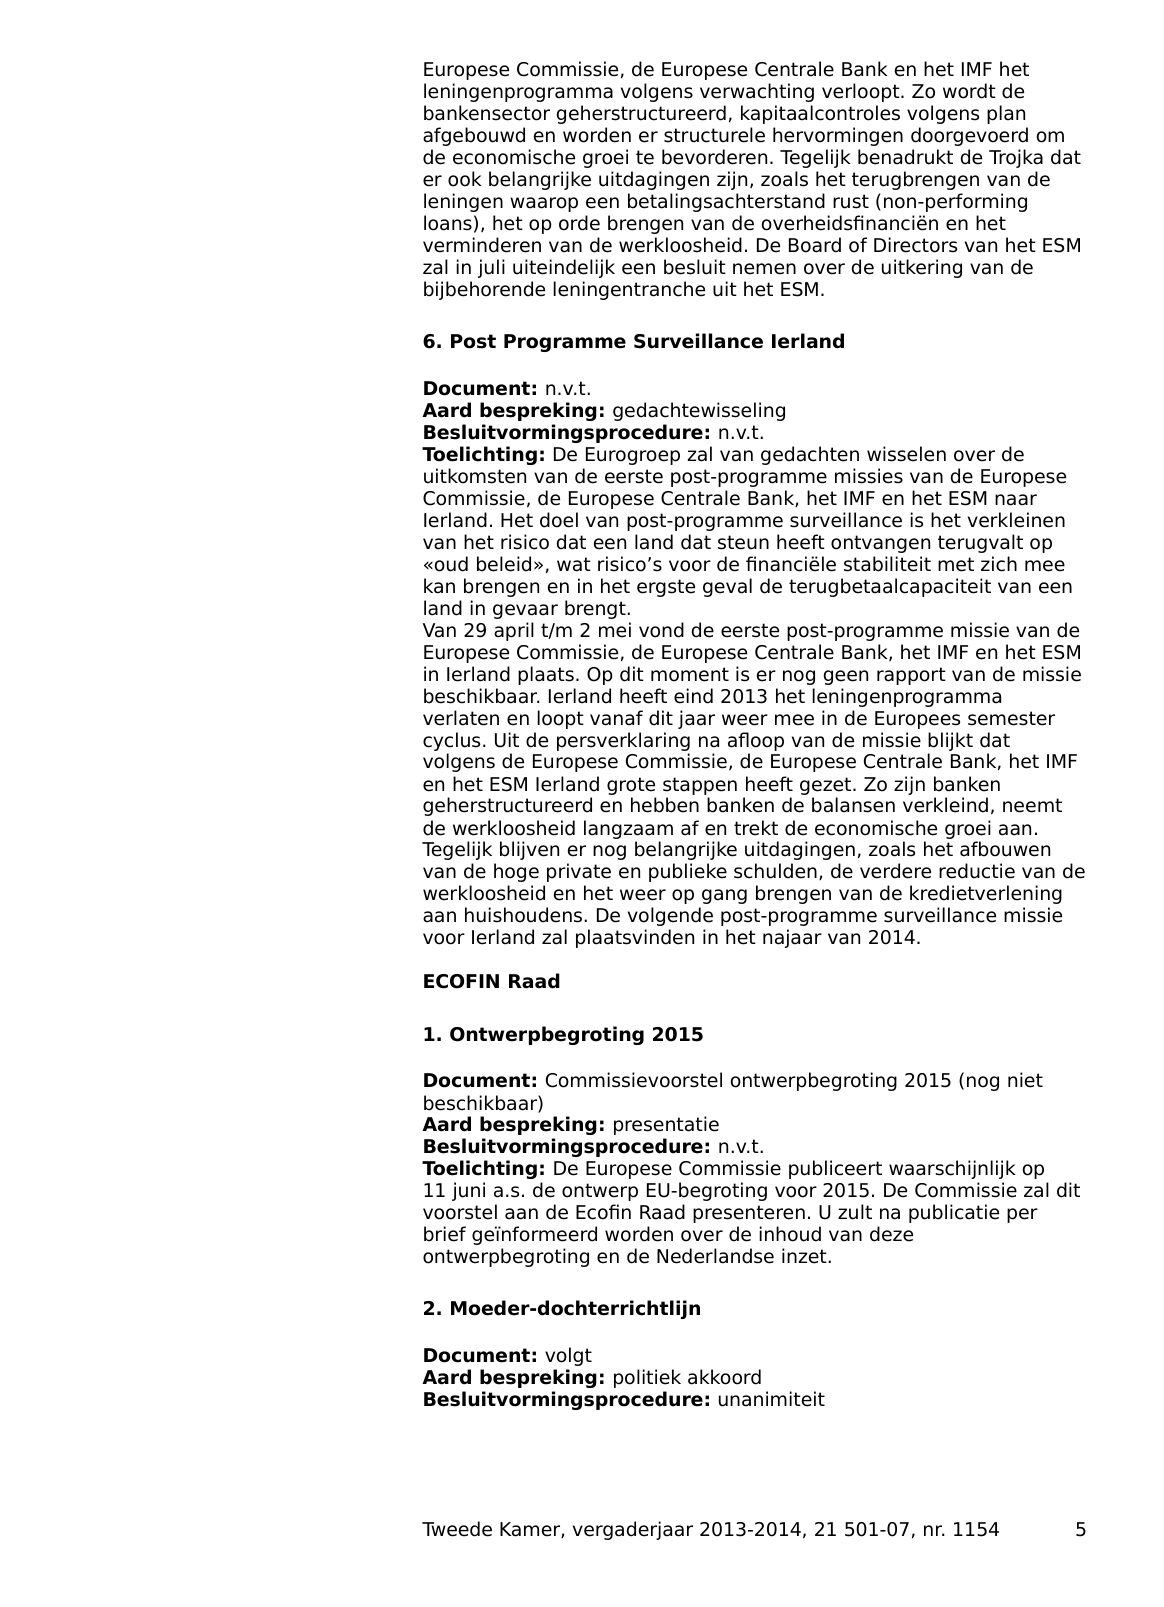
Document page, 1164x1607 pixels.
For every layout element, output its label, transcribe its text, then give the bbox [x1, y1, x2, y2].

text Toelichting: De Europese Commissie publiceert waarschijnlijk op 11 juni a.s. de ontwerp EU-begroting voor 2015. De Commissie zal dit voorstel aan de Ecofin Raad presenteren. U zult na publicatie per brief geïnformeerd worden over de inhoud van deze ontwerpbegroting en de Nederlandse inzet. [422, 1158, 1087, 1268]
text Toelichting: De Eurogroep zal van gedachten wisselen over de uitkomsten van de eerste post-programme missies van de Europese Commissie, de Europese Centrale Bank, het IMF en het ESM naar Ierland. Het doel van post-programme surveillance is het verkleinen van het risico dat een land dat steun heeft ontvangen terugvalt op «oud beleid», wat risico’s voor de financiële stabiliteit met zich mee kan brengen en in het ergste geval de terugbetaalcapaciteit van een land in gevaar brengt. [422, 444, 1087, 619]
text Document: n.v.t. [422, 378, 1087, 400]
text Aard bespreking: presentatie [422, 1114, 1087, 1136]
text Document: volgt [422, 1345, 1087, 1367]
text Aard bespreking: politiek akkoord [422, 1367, 1087, 1389]
text Van 29 april t/m 2 mei vond de eerste post-programme missie van de Europese Commissie, de Europese Centrale Bank, het IMF en het ESM in Ierland plaats. Op dit moment is er nog geen rapport van de missie beschikbaar. Ierland heeft eind 2013 het leningenprogramma verlaten en loopt vanaf dit jaar weer mee in de Europees semester cyclus. Uit de persverklaring na afloop van de missie blijkt dat volgens de Europese Commissie, de Europese Centrale Bank, het IMF en het ESM Ierland grote stappen heeft gezet. Zo zijn banken geherstructureerd en hebben banken de balansen verkleind, neemt de werkloosheid langzaam af en trekt de economische groei aan. Tegelijk blijven er nog belangrijke uitdagingen, zoals het afbouwen van de hoge private en publieke schulden, de verdere reductie van de werkloosheid en het weer op gang brengen van de kredietverlening aan huishoudens. De volgende post-programme surveillance missie voor Ierland zal plaatsvinden in het najaar van 2014. [422, 619, 1087, 949]
text Document: Commissievoorstel ontwerpbegroting 2015 (nog niet beschikbaar) [422, 1070, 1087, 1114]
text Besluitvormingsprocedure: n.v.t. [422, 422, 1087, 444]
text Besluitvormingsprocedure: n.v.t. [422, 1136, 1087, 1158]
text Aard bespreking: gedachtewisseling [422, 400, 1087, 422]
subtitle 6. Post Programme Surveillance Ierland [422, 331, 1087, 353]
text Europese Commissie, de Europese Centrale Bank en het IMF het leningenprogramma volgens verwachting verloopt. Zo wordt de bankensector geherstructureerd, kapitaalcontroles volgens plan afgebouwd en worden er structurele hervormingen doorgevoerd om de economische groei te bevorderen. Tegelijk benadrukt de Trojka dat er ook belangrijke uitdagingen zijn, zoals het terugbrengen van de leningen waarop een betalingsachterstand rust (non-performing loans), het op orde brengen van de overheidsfinanciën en het verminderen van de werkloosheid. De Board of Directors van het ESM zal in juli uiteindelijk een besluit nemen over de uitkering van de bijbehorende leningentranche uit het ESM. [422, 59, 1087, 301]
text Besluitvormingsprocedure: unanimiteit [422, 1389, 1087, 1411]
subtitle 1. Ontwerpbegroting 2015 [422, 1023, 1087, 1045]
subtitle 2. Moeder-dochterrichtlijn [422, 1298, 1087, 1320]
subtitle ECOFIN Raad [422, 971, 1087, 993]
